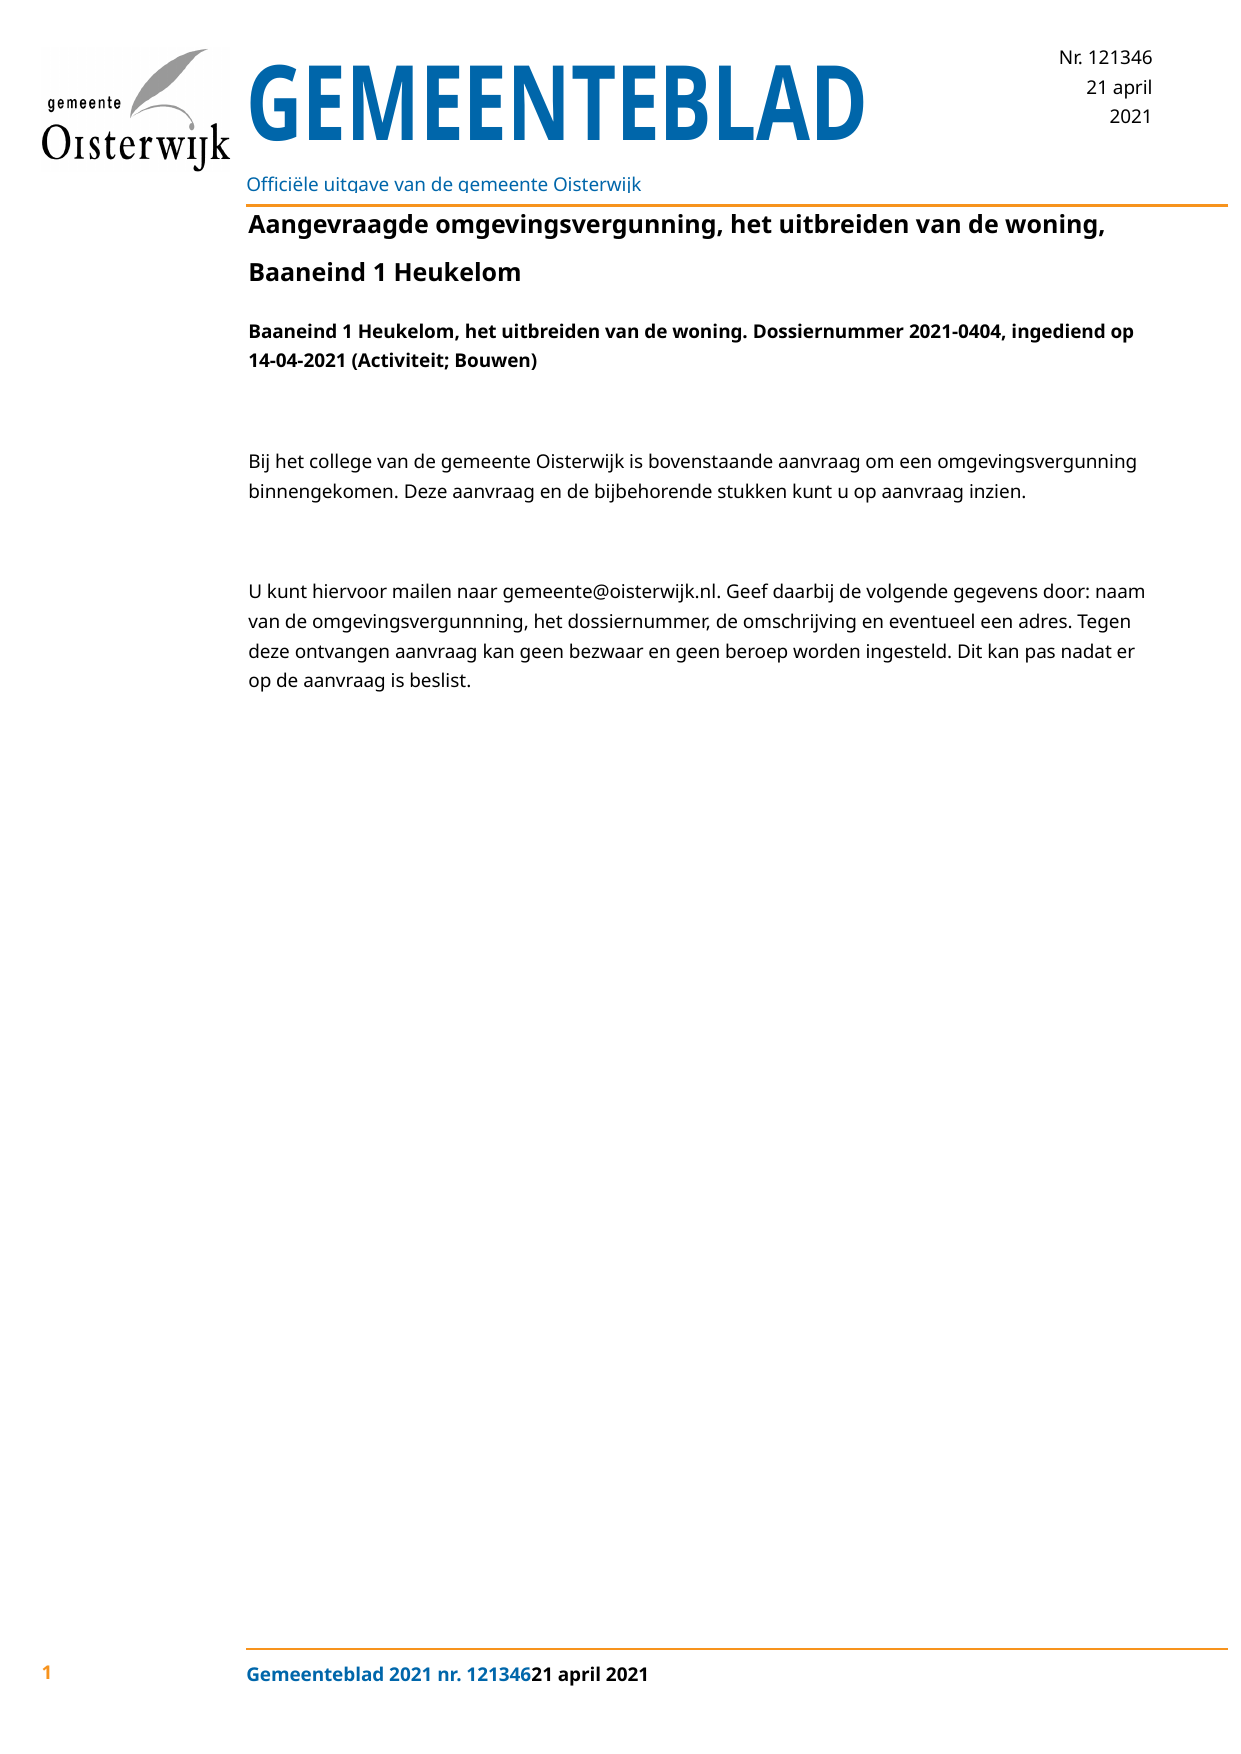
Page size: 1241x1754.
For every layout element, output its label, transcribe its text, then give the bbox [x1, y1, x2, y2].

text U kunt hiervoor mailen naar gemeente@oisterwijk.nl. Geef daarbij de volgende gegevens door: naam van de omgevingsvergunnning, het dossiernummer, de omschrijving en eventueel een adres. Tegen deze ontvangen aanvraag kan geen bezwaar en geen beroep worden ingesteld. Dit kan pas nadat er op de aanvraag is beslist. [248, 579, 1152, 693]
text Bij het college van de gemeente Oisterwijk is bovenstaande aanvraag om een omgevingsvergunning binnengekomen. Deze aanvraag en de bijbehorende stukken kunt u op aanvraag inzien. [248, 448, 1152, 504]
picture [41, 47, 231, 172]
text Baaneind 1 Heukelom, het uitbreiden van de woning. Dossiernummer 2021-0404, ingediend op 14-04-2021 (Activiteit; Bouwen) [248, 318, 1152, 373]
text Aangevraagde omgevingsvergunning, het uitbreiden van de woning, Baaneind 1 Heukelom [248, 207, 1152, 288]
